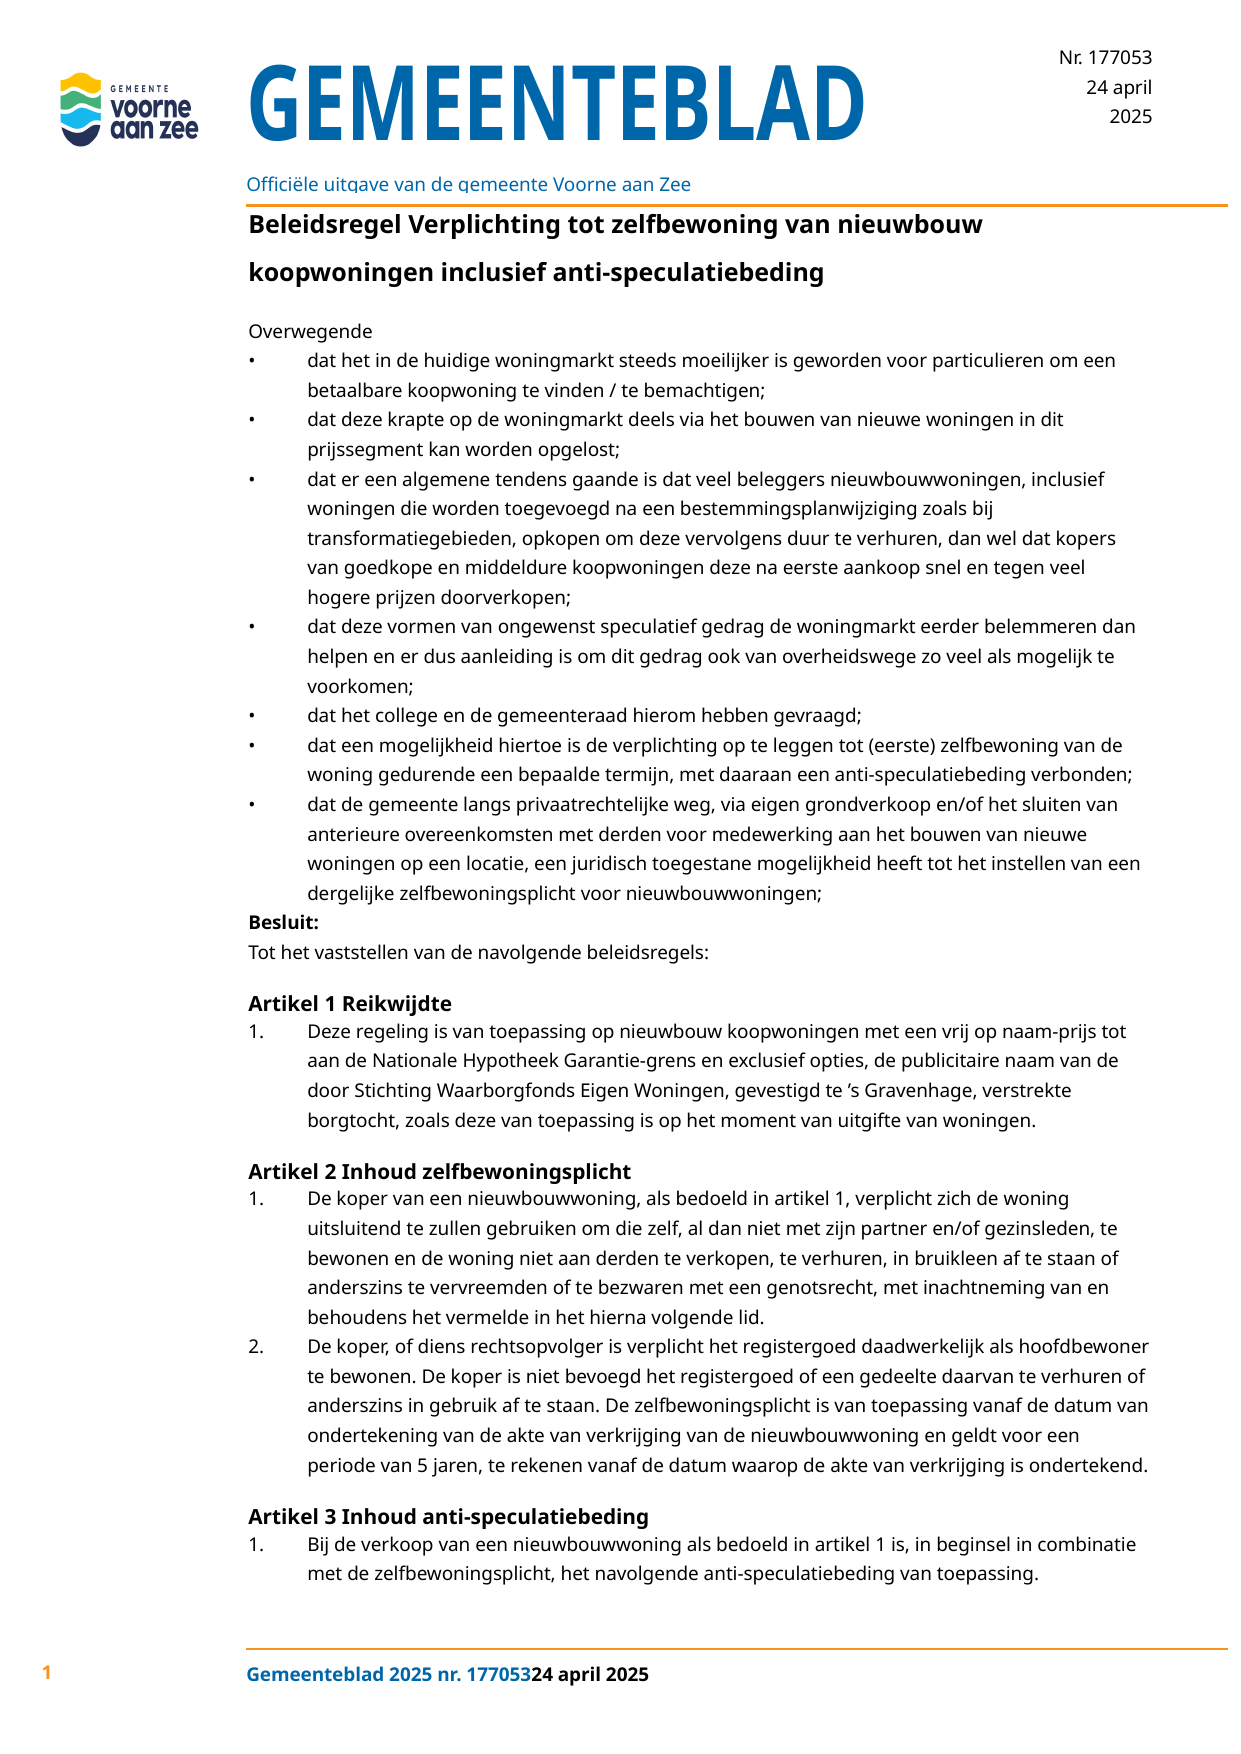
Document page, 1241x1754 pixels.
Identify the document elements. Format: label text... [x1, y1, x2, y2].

text Besluit: [248, 909, 1152, 935]
list De koper, of diens rechtsopvolger is verplicht het registergoed daadwerkelijk als hoofdbewoner te bewonen. De koper is niet bevoegd het registergoed of een gedeelte daarvan te verhuren of anderszins in gebruik af te staan. De zelfbewoningsplicht is van toepassing vanaf de datum van ondertekening van de akte van verkrijging van de nieuwbouwwoning en geldt voor een periode van 5 jaren, te rekenen vanaf de datum waarop de akte van verkrijging is ondertekend. [248, 1333, 1152, 1478]
list dat deze krapte op de woningmarkt deels via het bouwen van nieuwe woningen in dit prijssegment kan worden opgelost; [248, 407, 1152, 462]
list Bij de verkoop van een nieuwbouwwoning als bedoeld in artikel 1 is, in beginsel in combinatie met de zelfbewoningsplicht, het navolgende anti-speculatiebeding van toepassing. [248, 1531, 1152, 1586]
list dat de gemeente langs privaatrechtelijke weg, via eigen grondverkoop en/of het sluiten van anterieure overeenkomsten met derden voor medewerking aan het bouwen van nieuwe woningen op een locatie, een juridisch toegestane mogelijkheid heeft tot het instellen van een dergelijke zelfbewoningsplicht voor nieuwbouwwoningen; [248, 791, 1152, 906]
text Tot het vaststellen van de navolgende beleidsregels: [248, 939, 1152, 965]
list Deze regeling is van toepassing op nieuwbouw koopwoningen met een vrij op naam-prijs tot aan de Nationale Hypotheek Garantie-grens en exclusief opties, de publicitaire naam van de door Stichting Waarborgfonds Eigen Woningen, gevestigd te ’s Gravenhage, verstrekte borgtocht, zoals deze van toepassing is op het moment van uitgifte van woningen. [248, 1018, 1152, 1132]
text Beleidsregel Verplichting tot zelfbewoning van nieuwbouw koopwoningen inclusief anti-speculatiebeding [248, 207, 1152, 288]
text Overwegende [248, 318, 1152, 344]
picture [41, 47, 231, 172]
text Artikel 3 Inhoud anti-speculatiebeding [248, 1502, 1152, 1531]
text Artikel 2 Inhoud zelfbewoningsplicht [248, 1157, 1152, 1186]
list De koper van een nieuwbouwwoning, als bedoeld in artikel 1, verplicht zich de woning uitsluitend te zullen gebruiken om die zelf, al dan niet met zijn partner en/of gezinsleden, te bewonen en de woning niet aan derden te verkopen, te verhuren, in bruikleen af te staan of anderszins te vervreemden of te bezwaren met een genotsrecht, met inachtneming van en behoudens het vermelde in het hierna volgende lid. [248, 1186, 1152, 1330]
list dat er een algemene tendens gaande is dat veel beleggers nieuwbouwwoningen, inclusief woningen die worden toegevoegd na een bestemmingsplanwijziging zoals bij transformatiegebieden, opkopen om deze vervolgens duur te verhuren, dan wel dat kopers van goedkope en middeldure koopwoningen deze na eerste aankoop snel en tegen veel hogere prijzen doorverkopen; [248, 466, 1152, 610]
text Artikel 1 Reikwijdte [248, 989, 1152, 1018]
list dat het college en de gemeenteraad hierom hebben gevraagd; [248, 702, 1152, 728]
list dat deze vormen van ongewenst speculatief gedrag de woningmarkt eerder belemmeren dan helpen en er dus aanleiding is om dit gedrag ook van overheidswege zo veel als mogelijk te voorkomen; [248, 614, 1152, 699]
list dat het in de huidige woningmarkt steeds moeilijker is geworden voor particulieren om een betaalbare koopwoning te vinden / te bemachtigen; [248, 347, 1152, 403]
list dat een mogelijkheid hiertoe is de verplichting op te leggen tot (eerste) zelfbewoning van de woning gedurende een bepaalde termijn, met daaraan een anti-speculatiebeding verbonden; [248, 732, 1152, 787]
